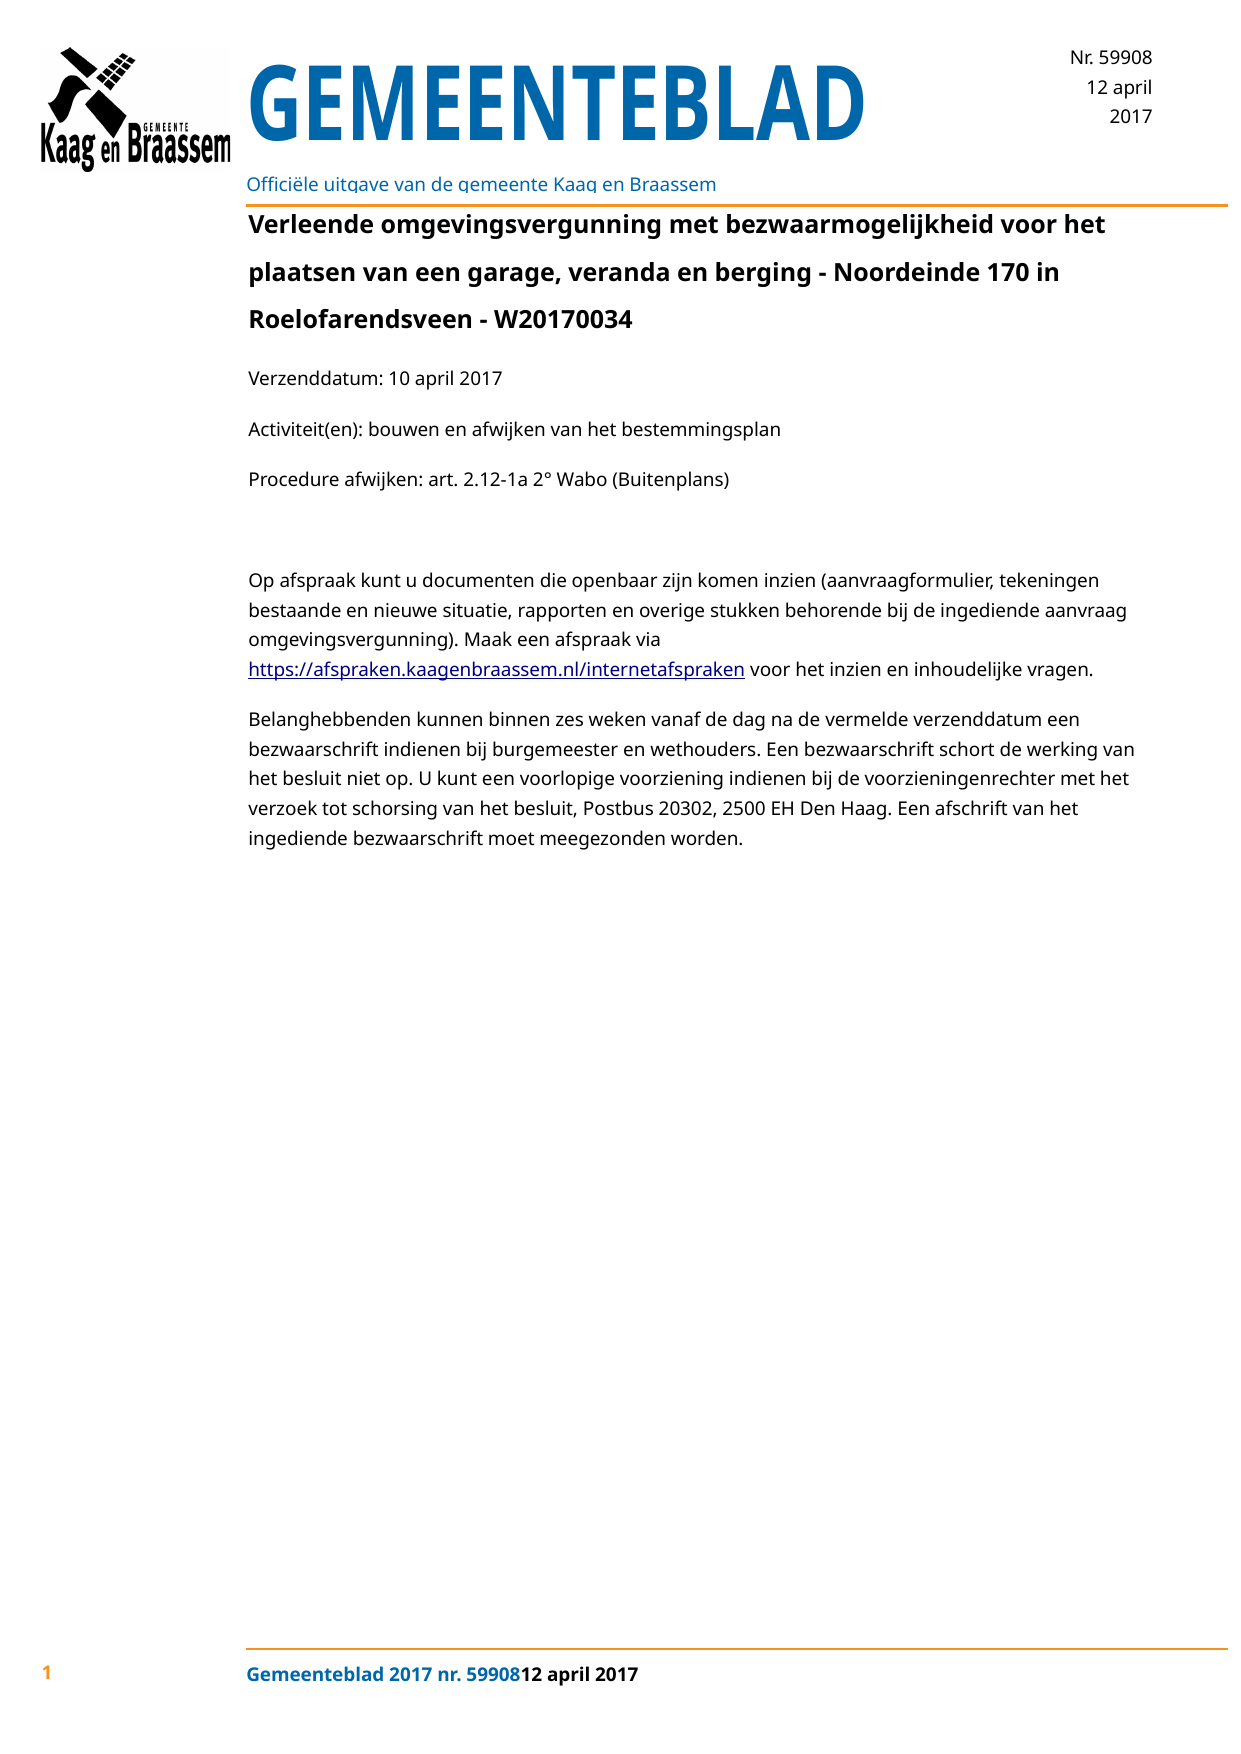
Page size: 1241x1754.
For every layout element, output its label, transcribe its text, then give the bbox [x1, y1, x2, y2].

text Procedure afwijken: art. 2.12-1a 2° Wabo (Buitenplans) [248, 466, 1152, 492]
text Activiteit(en): bouwen en afwijken van het bestemmingsplan [248, 416, 1152, 442]
text Belanghebbenden kunnen binnen zes weken vanaf de dag na de vermelde verzenddatum een bezwaarschrift indienen bij burgemeester en wethouders. Een bezwaarschrift schort de werking van het besluit niet op. U kunt een voorlopige voorziening indienen bij de voorzieningenrechter met het verzoek tot schorsing van het besluit, Postbus 20302, 2500 EH Den Haag. Een afschrift van het ingediende bezwaarschrift moet meegezonden worden. [248, 706, 1152, 850]
text Verzenddatum: 10 april 2017 [248, 366, 1152, 391]
text Verleende omgevingsvergunning met bezwaarmogelijkheid voor het plaatsen van een garage, veranda en berging - Noordeinde 170 in Roelofarendsveen - W20170034 [248, 207, 1152, 336]
text Op afspraak kunt u documenten die openbaar zijn komen inzien (aanvraagformulier, tekeningen bestaande en nieuwe situatie, rapporten en overige stukken behorende bij de ingediende aanvraag omgevingsvergunning). Maak een afspraak via https://afspraken.kaagenbraassem.nl/internetafspraken voor het inzien en inhoudelijke vragen. [248, 567, 1152, 682]
picture [41, 47, 231, 172]
